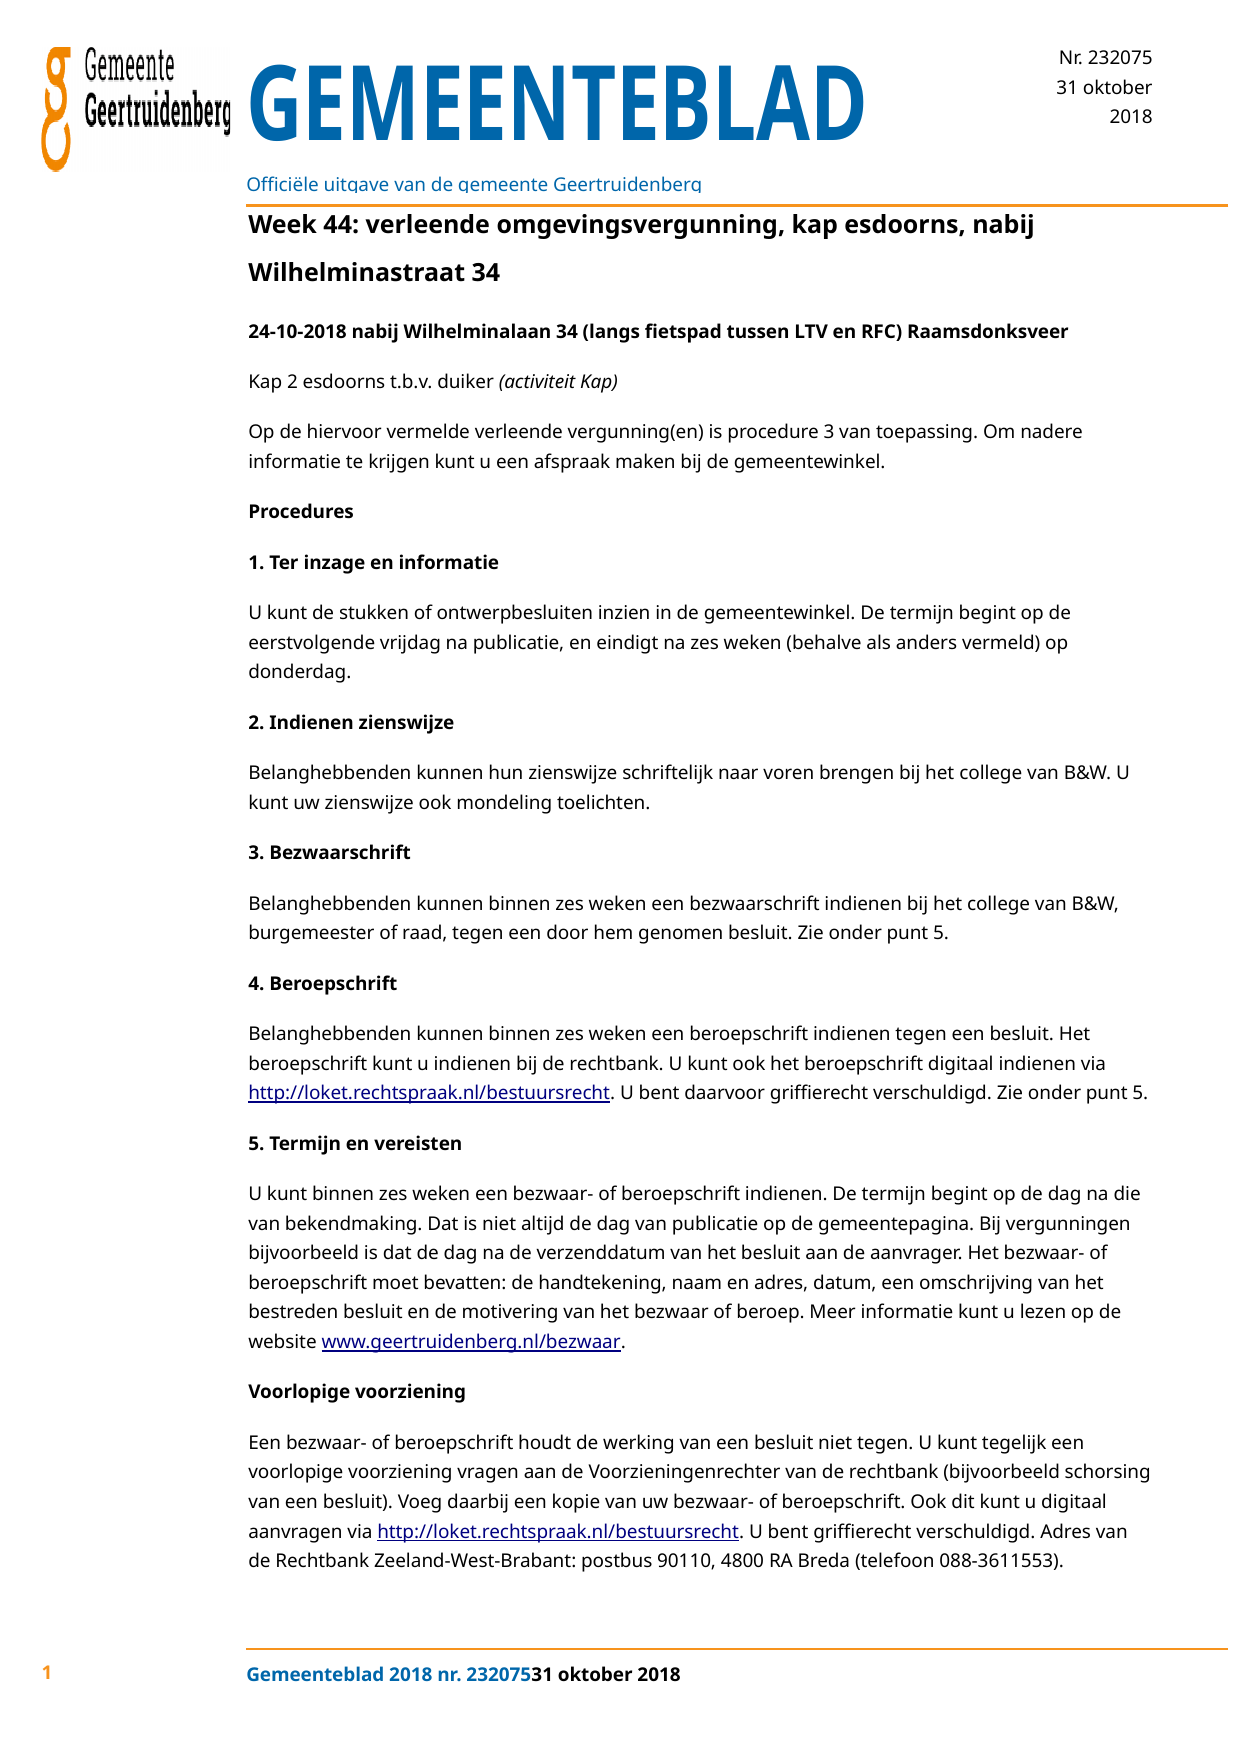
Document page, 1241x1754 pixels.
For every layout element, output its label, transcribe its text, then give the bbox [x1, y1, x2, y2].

text U kunt de stukken of ontwerpbesluiten inzien in de gemeentewinkel. De termijn begint op de eerstvolgende vrijdag na publicatie, en eindigt na zes weken (behalve als anders vermeld) op donderdag. [248, 599, 1152, 684]
text Voorlopige voorziening [248, 1379, 1152, 1404]
picture [41, 47, 231, 172]
text Kap 2 esdoorns t.b.v. duiker (activiteit Kap) [248, 368, 1152, 394]
text Op de hiervoor vermelde verleende vergunning(en) is procedure 3 van toepassing. Om nadere informatie te krijgen kunt u een afspraak maken bij de gemeentewinkel. [248, 419, 1152, 474]
text Belanghebbenden kunnen hun zienswijze schriftelijk naar voren brengen bij het college van B&W. U kunt uw zienswijze ook mondeling toelichten. [248, 759, 1152, 815]
text U kunt binnen zes weken een bezwaar- of beroepschrift indienen. De termijn begint op de dag na die van bekendmaking. Dat is niet altijd de dag van publicatie op de gemeentepagina. Bij vergunningen bijvoorbeeld is dat de dag na de verzenddatum van het besluit aan de aanvrager. Het bezwaar- of beroepschrift moet bevatten: de handtekening, naam en adres, datum, een omschrijving van het bestreden besluit en de motivering van het bezwaar of beroep. Meer informatie kunt u lezen op de website www.geertruidenberg.nl/bezwaar. [248, 1180, 1152, 1354]
text Een bezwaar- of beroepschrift houdt de werking van een besluit niet tegen. U kunt tegelijk een voorlopige voorziening vragen aan de Voorzieningenrechter van de rechtbank (bijvoorbeeld schorsing van een besluit). Voeg daarbij een kopie van uw bezwaar- of beroepschrift. Ook dit kunt u digitaal aanvragen via http://loket.rechtspraak.nl/bestuursrecht. U bent griffierecht verschuldigd. Adres van de Rechtbank Zeeland-West-Brabant: postbus 90110, 4800 RA Breda (telefoon 088-3611553). [248, 1429, 1152, 1573]
text 1. Ter inzage en informatie [248, 549, 1152, 575]
text 4. Beroepschrift [248, 970, 1152, 996]
text 3. Bezwaarschrift [248, 839, 1152, 865]
text Week 44: verleende omgevingsvergunning, kap esdoorns, nabij Wilhelminastraat 34 [248, 207, 1152, 288]
text 24-10-2018 nabij Wilhelminalaan 34 (langs fietspad tussen LTV en RFC) Raamsdonksveer [248, 318, 1152, 344]
text Procedures [248, 499, 1152, 524]
text 5. Termijn en vereisten [248, 1130, 1152, 1156]
text 2. Indienen zienswijze [248, 709, 1152, 735]
text Belanghebbenden kunnen binnen zes weken een beroepschrift indienen tegen een besluit. Het beroepschrift kunt u indienen bij de rechtbank. U kunt ook het beroepschrift digitaal indienen via http://loket.rechtspraak.nl/bestuursrecht. U bent daarvoor griffierecht verschuldigd. Zie onder punt 5. [248, 1020, 1152, 1105]
text Belanghebbenden kunnen binnen zes weken een bezwaarschrift indienen bij het college van B&W, burgemeester of raad, tegen een door hem genomen besluit. Zie onder punt 5. [248, 890, 1152, 945]
